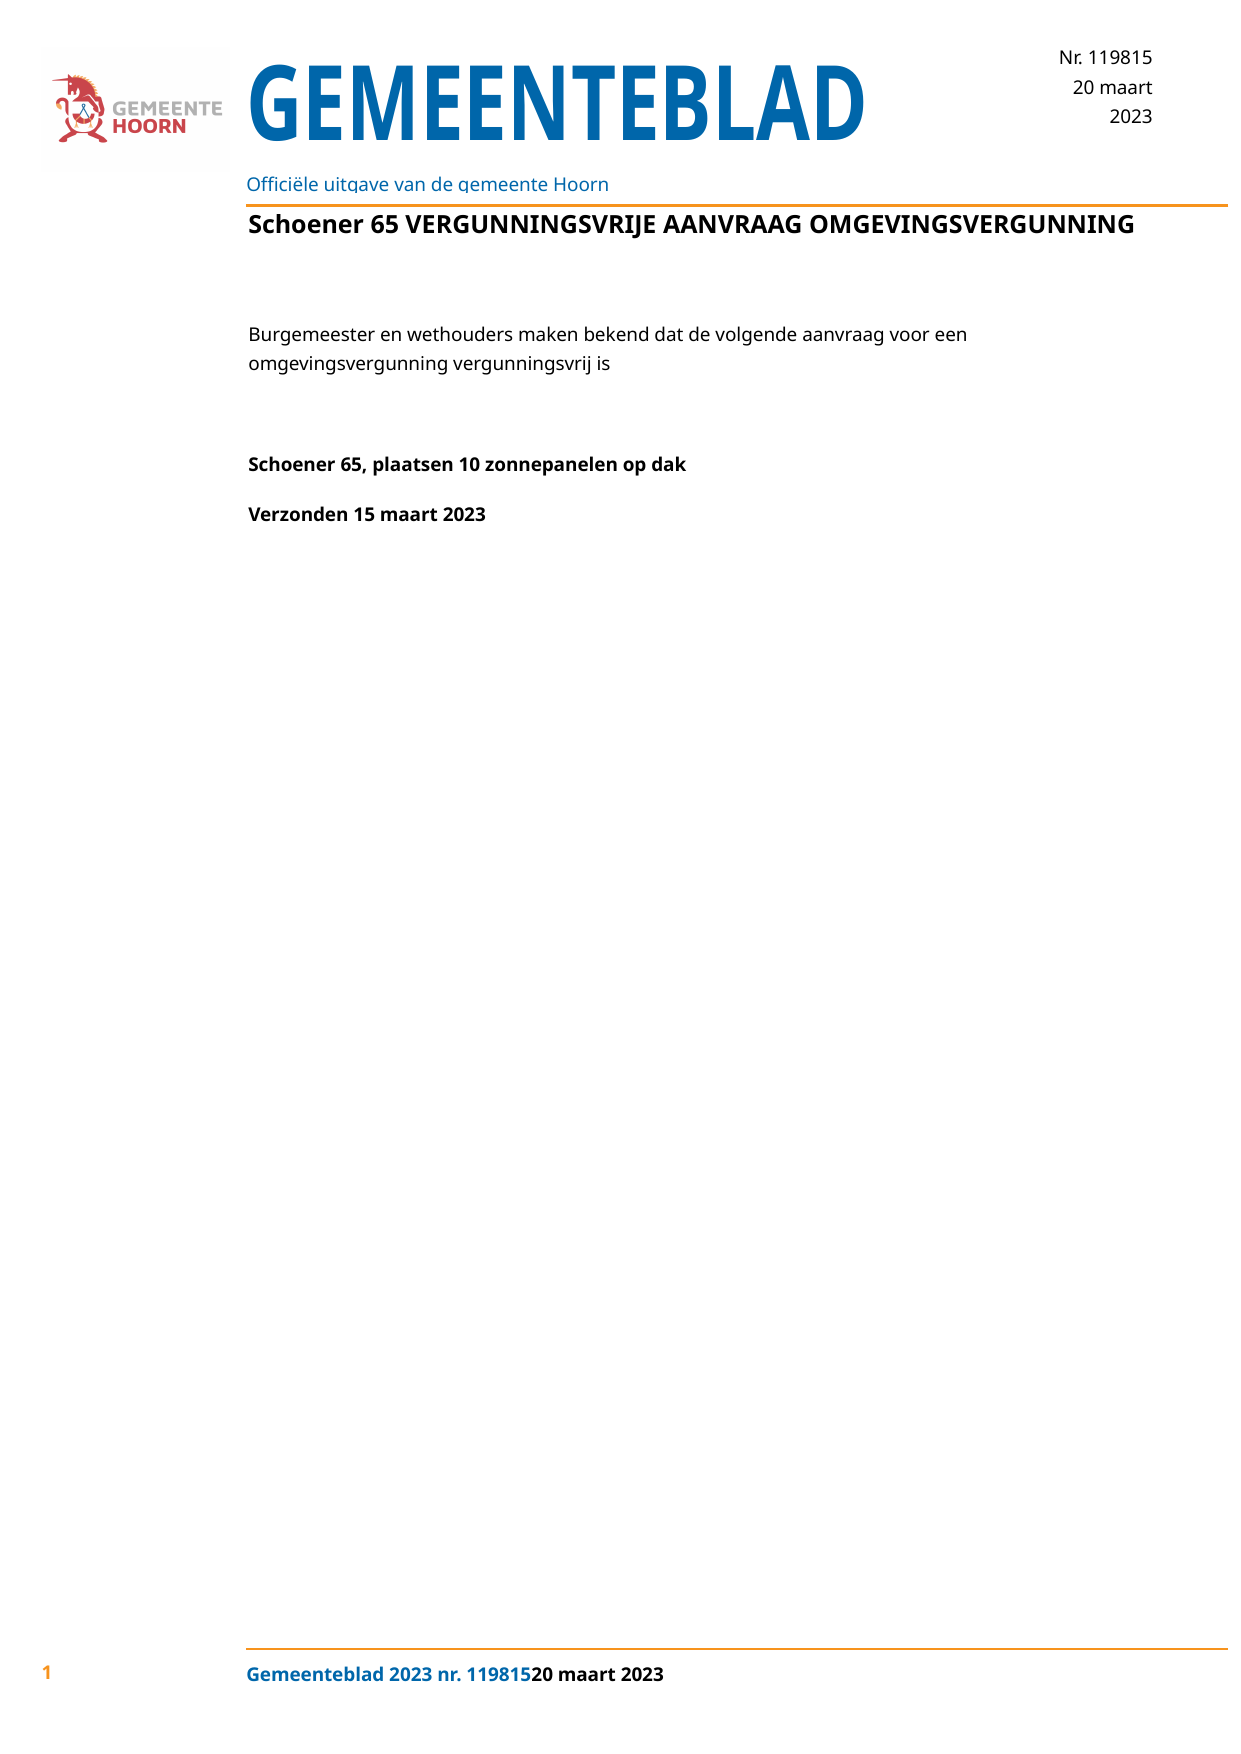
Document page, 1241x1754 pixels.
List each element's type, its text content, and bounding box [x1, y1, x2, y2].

picture [41, 47, 231, 172]
text Schoener 65 VERGUNNINGSVRIJE AANVRAAG OMGEVINGSVERGUNNING [248, 207, 1152, 241]
text Burgemeester en wethouders maken bekend dat de volgende aanvraag voor een omgevingsvergunning vergunningsvrij is [248, 321, 1152, 376]
text Schoener 65, plaatsen 10 zonnepanelen op dak [248, 451, 1152, 477]
text Verzonden 15 maart 2023 [248, 502, 1152, 527]
